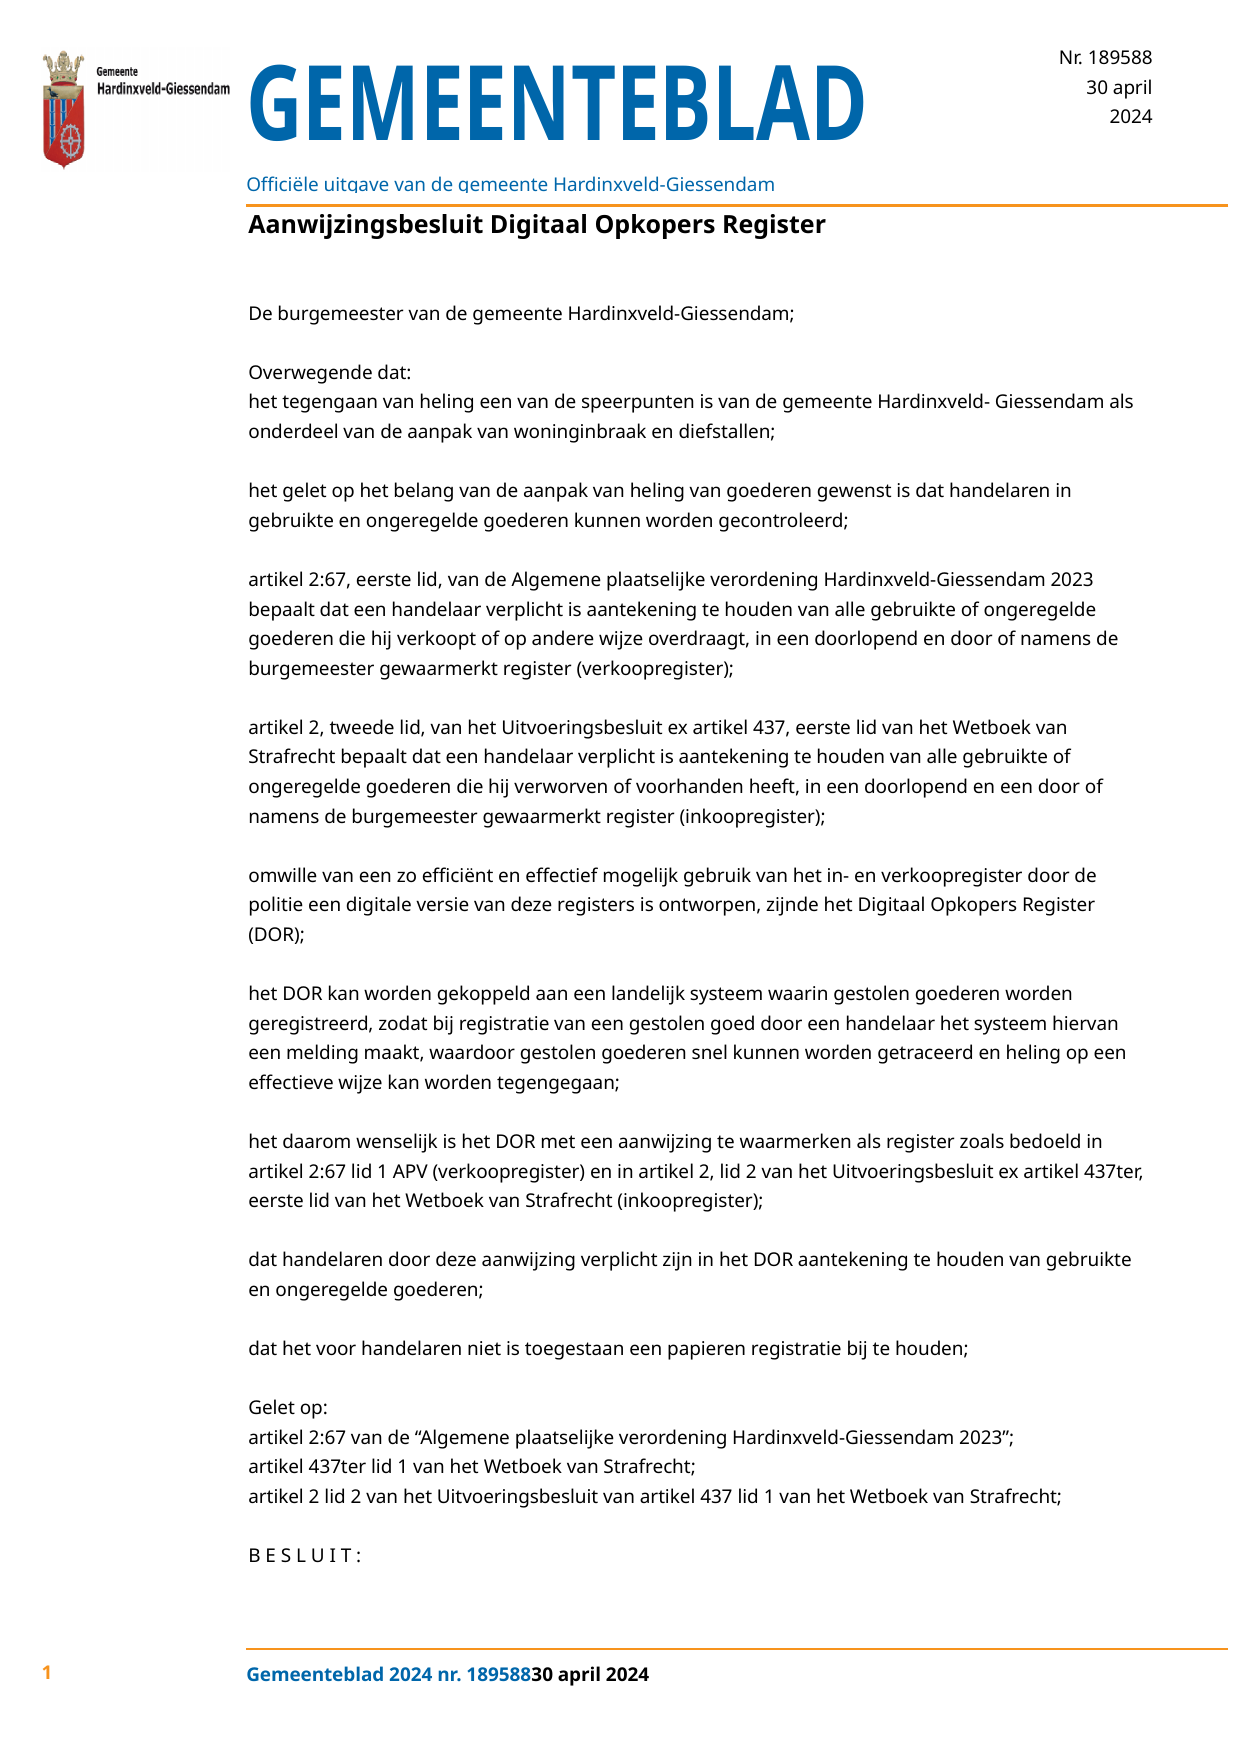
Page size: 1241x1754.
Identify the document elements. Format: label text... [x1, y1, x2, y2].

text dat het voor handelaren niet is toegestaan een papieren registratie bij te houden; [248, 1335, 1152, 1361]
text Aanwijzingsbesluit Digitaal Opkopers Register [248, 207, 1152, 241]
text het daarom wenselijk is het DOR met een aanwijzing te waarmerken als register zoals bedoeld in artikel 2:67 lid 1 APV (verkoopregister) en in artikel 2, lid 2 van het Uitvoeringsbesluit ex artikel 437ter, eerste lid van het Wetboek van Strafrecht (inkoopregister); [248, 1128, 1152, 1213]
text dat handelaren door deze aanwijzing verplicht zijn in het DOR aantekening te houden van gebruikte en ongeregelde goederen; [248, 1247, 1152, 1302]
text artikel 437ter lid 1 van het Wetboek van Strafrecht; [248, 1454, 1152, 1479]
text artikel 2 lid 2 van het Uitvoeringsbesluit van artikel 437 lid 1 van het Wetboek van Strafrecht; [248, 1483, 1152, 1509]
text artikel 2:67 van de “Algemene plaatselijke verordening Hardinxveld-Giessendam 2023”; [248, 1424, 1152, 1450]
text B E S L U I T : [248, 1542, 1152, 1568]
text het DOR kan worden gekoppeld aan een landelijk systeem waarin gestolen goederen worden geregistreerd, zodat bij registratie van een gestolen goed door een handelaar het systeem hiervan een melding maakt, waardoor gestolen goederen snel kunnen worden getraceerd en heling op een effectieve wijze kan worden tegengegaan; [248, 980, 1152, 1095]
text Gelet op: [248, 1394, 1152, 1420]
text Overwegende dat: [248, 359, 1152, 385]
text omwille van een zo efficiënt en effectief mogelijk gebruik van het in- en verkoopregister door de politie een digitale versie van deze registers is ontworpen, zijnde het Digitaal Opkopers Register (DOR); [248, 862, 1152, 947]
text het gelet op het belang van de aanpak van heling van goederen gewenst is dat handelaren in gebruikte en ongeregelde goederen kunnen worden gecontroleerd; [248, 477, 1152, 533]
text het tegengaan van heling een van de speerpunten is van de gemeente Hardinxveld- Giessendam als onderdeel van de aanpak van woninginbraak en diefstallen; [248, 389, 1152, 444]
picture [41, 47, 231, 172]
text artikel 2:67, eerste lid, van de Algemene plaatselijke verordening Hardinxveld-Giessendam 2023 bepaalt dat een handelaar verplicht is aantekening te houden van alle gebruikte of ongeregelde goederen die hij verkoopt of op andere wijze overdraagt, in een doorlopend en door of namens de burgemeester gewaarmerkt register (verkoopregister); [248, 566, 1152, 681]
text artikel 2, tweede lid, van het Uitvoeringsbesluit ex artikel 437, eerste lid van het Wetboek van Strafrecht bepaalt dat een handelaar verplicht is aantekening te houden van alle gebruikte of ongeregelde goederen die hij verworven of voorhanden heeft, in een doorlopend en een door of namens de burgemeester gewaarmerkt register (inkoopregister); [248, 714, 1152, 828]
text De burgemeester van de gemeente Hardinxveld-Giessendam; [248, 300, 1152, 326]
